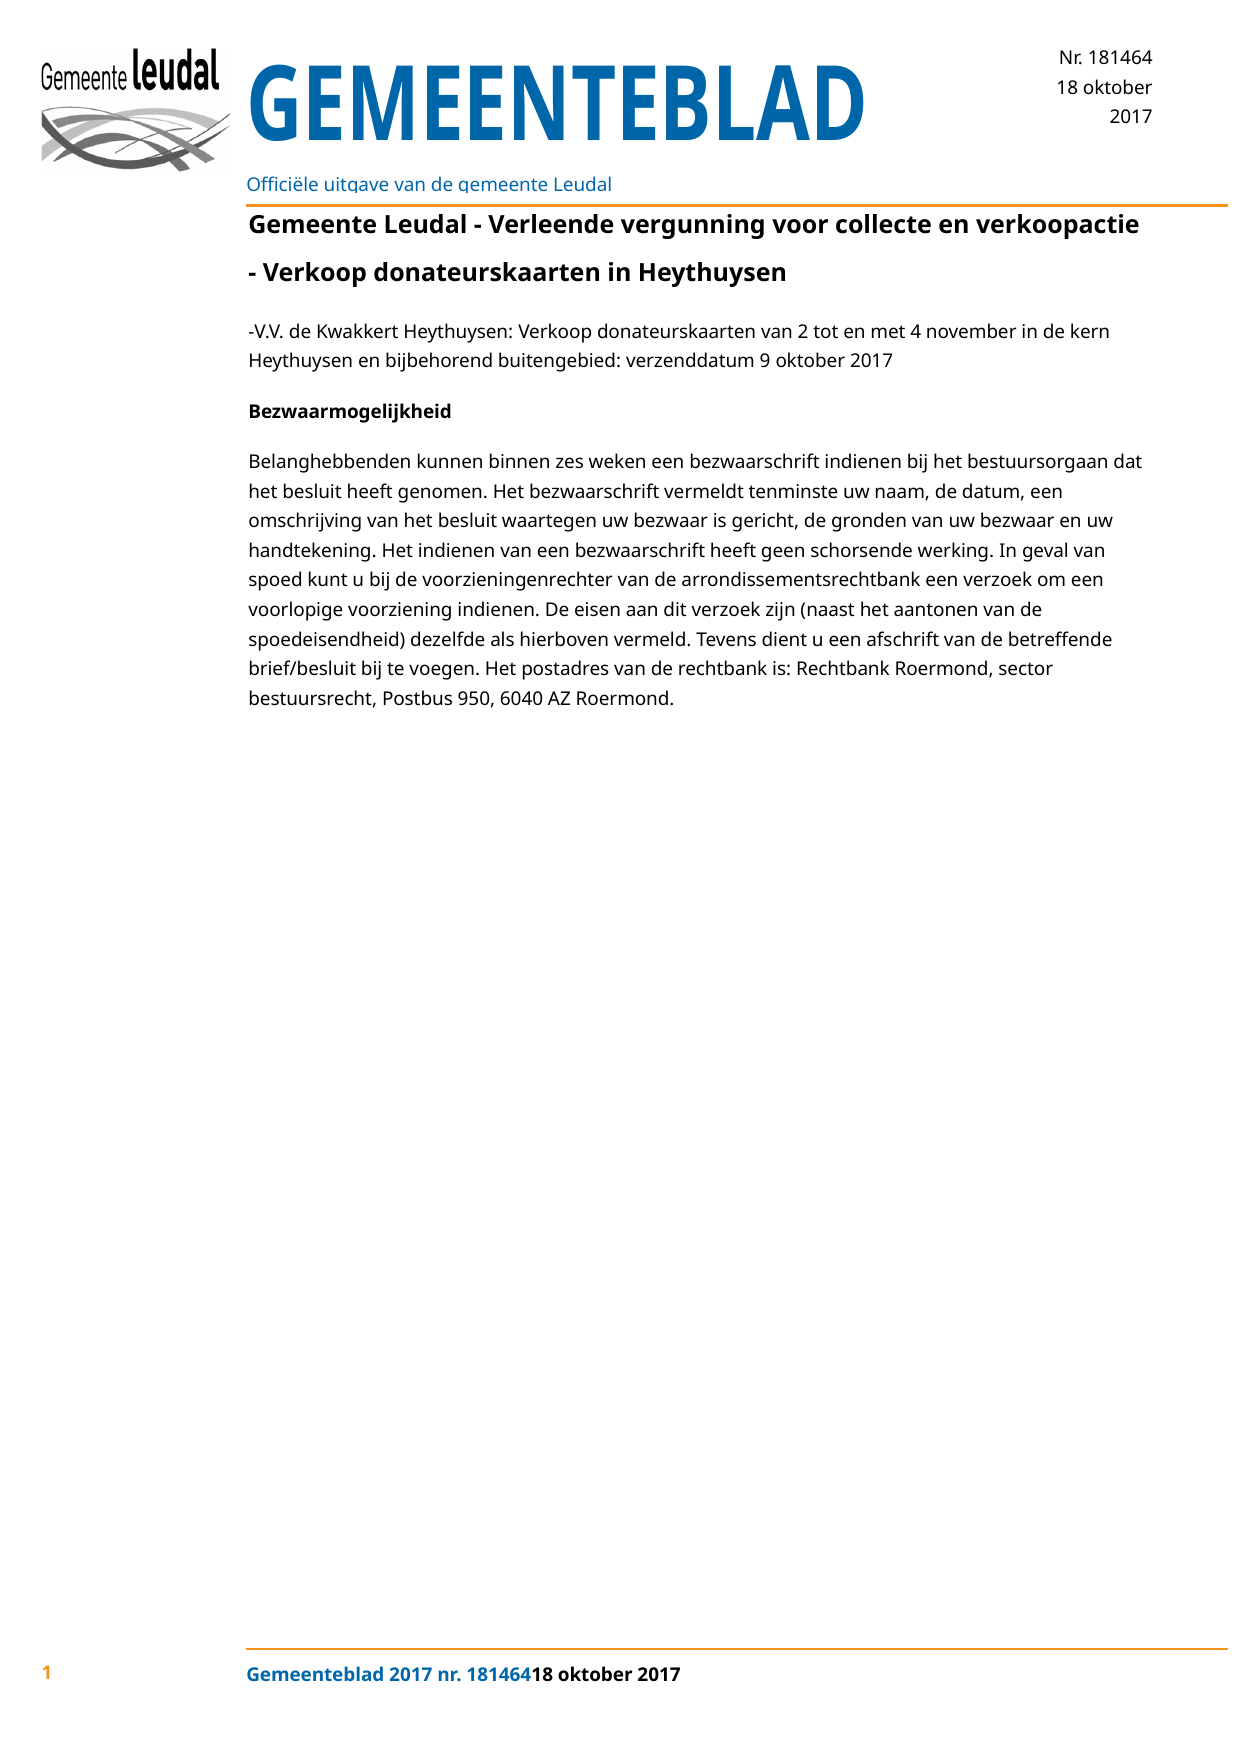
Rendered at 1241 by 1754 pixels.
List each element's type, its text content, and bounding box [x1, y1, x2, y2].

text Belanghebbenden kunnen binnen zes weken een bezwaarschrift indienen bij het bestuursorgaan dat het besluit heeft genomen. Het bezwaarschrift vermeldt tenminste uw naam, de datum, een omschrijving van het besluit waartegen uw bezwaar is gericht, de gronden van uw bezwaar en uw handtekening. Het indienen van een bezwaarschrift heeft geen schorsende werking. In geval van spoed kunt u bij de voorzieningenrechter van de arrondissementsrechtbank een verzoek om een voorlopige voorziening indienen. De eisen aan dit verzoek zijn (naast het aantonen van de spoedeisendheid) dezelfde als hierboven vermeld. Tevens dient u een afschrift van de betreffende brief/besluit bij te voegen. Het postadres van de rechtbank is: Rechtbank Roermond, sector bestuursrecht, Postbus 950, 6040 AZ Roermond. [248, 448, 1152, 711]
text Bezwaarmogelijkheid [248, 398, 1152, 424]
text -V.V. de Kwakkert Heythuysen: Verkoop donateurskaarten van 2 tot en met 4 november in de kern Heythuysen en bijbehorend buitengebied: verzenddatum 9 oktober 2017 [248, 318, 1152, 373]
text Gemeente Leudal - Verleende vergunning voor collecte en verkoopactie - Verkoop donateurskaarten in Heythuysen [248, 207, 1152, 288]
picture [41, 47, 231, 172]
